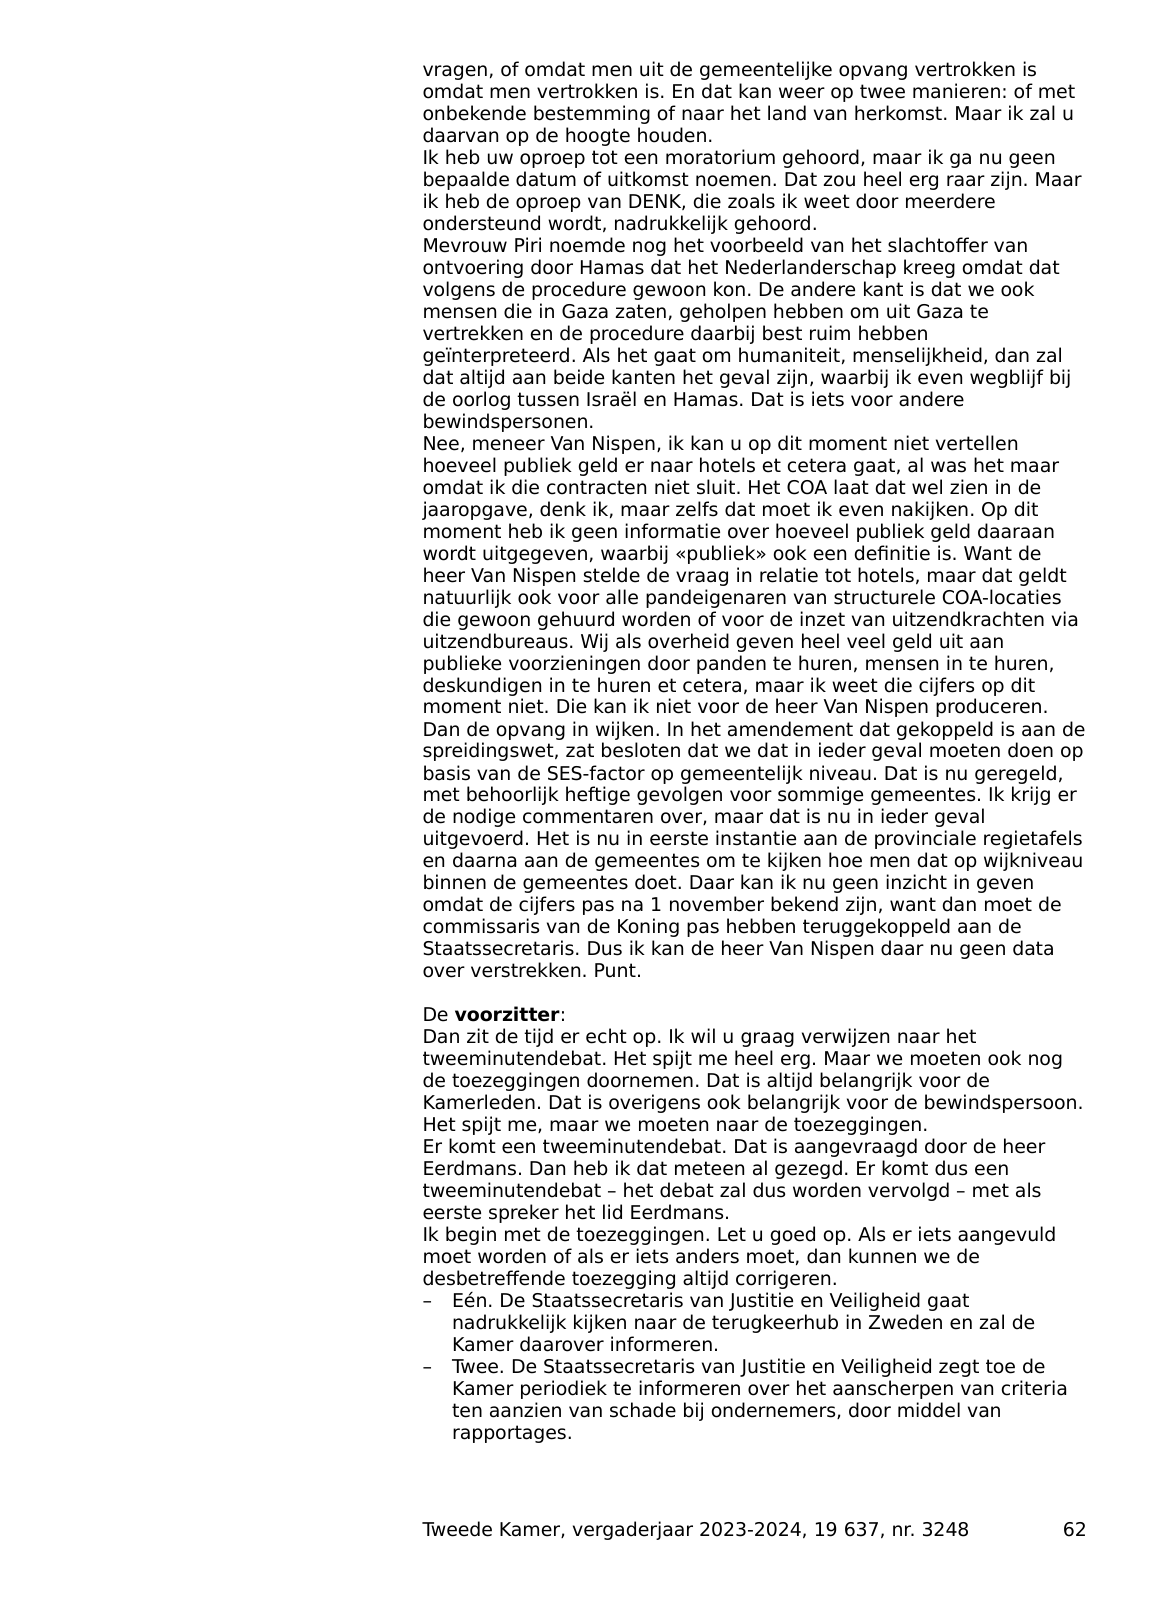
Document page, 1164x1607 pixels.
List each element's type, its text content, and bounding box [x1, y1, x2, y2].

text vragen, of omdat men uit de gemeentelijke opvang vertrokken is omdat men vertrokken is. En dat kan weer op twee manieren: of met onbekende bestemming of naar het land van herkomst. Maar ik zal u daarvan op de hoogte houden. [422, 59, 1087, 147]
text Dan de opvang in wijken. In het amendement dat gekoppeld is aan de spreidingswet, zat besloten dat we dat in ieder geval moeten doen op basis van de SES-factor op gemeentelijk niveau. Dat is nu geregeld, met behoorlijk heftige gevolgen voor sommige gemeentes. Ik krijg er de nodige commentaren over, maar dat is nu in ieder geval uitgevoerd. Het is nu in eerste instantie aan de provinciale regietafels en daarna aan de gemeentes om te kijken hoe men dat op wijkniveau binnen de gemeentes doet. Daar kan ik nu geen inzicht in geven omdat de cijfers pas na 1 november bekend zijn, want dan moet de commissaris van de Koning pas hebben teruggekoppeld aan de Staatssecretaris. Dus ik kan de heer Van Nispen daar nu geen data over verstrekken. Punt. [422, 718, 1087, 982]
text De voorzitter: [422, 1004, 1087, 1026]
text Ik begin met de toezeggingen. Let u goed op. Als er iets aangevuld moet worden of als er iets anders moet, dan kunnen we de desbetreffende toezegging altijd corrigeren. [422, 1224, 1087, 1290]
text Mevrouw Piri noemde nog het voorbeeld van het slachtoffer van ontvoering door Hamas dat het Nederlanderschap kreeg omdat dat volgens de procedure gewoon kon. De andere kant is dat we ook mensen die in Gaza zaten, geholpen hebben om uit Gaza te vertrekken en de procedure daarbij best ruim hebben geïnterpreteerd. Als het gaat om humaniteit, menselijkheid, dan zal dat altijd aan beide kanten het geval zijn, waarbij ik even wegblijf bij de oorlog tussen Israël en Hamas. Dat is iets voor andere bewindspersonen. [422, 235, 1087, 433]
text Nee, meneer Van Nispen, ik kan u op dit moment niet vertellen hoeveel publiek geld er naar hotels et cetera gaat, al was het maar omdat ik die contracten niet sluit. Het COA laat dat wel zien in de jaaropgave, denk ik, maar zelfs dat moet ik even nakijken. Op dit moment heb ik geen informatie over hoeveel publiek geld daaraan wordt uitgegeven, waarbij «publiek» ook een definitie is. Want de heer Van Nispen stelde de vraag in relatie tot hotels, maar dat geldt natuurlijk ook voor alle pandeigenaren van structurele COA-locaties die gewoon gehuurd worden of voor de inzet van uitzendkrachten via uitzendbureaus. Wij als overheid geven heel veel geld uit aan publieke voorzieningen door panden te huren, mensen in te huren, deskundigen in te huren et cetera, maar ik weet die cijfers op dit moment niet. Die kan ik niet voor de heer Van Nispen produceren. [422, 433, 1087, 718]
text – Twee. De Staatssecretaris van Justitie en Veiligheid zegt toe de Kamer periodiek te informeren over het aanscherpen van criteria ten aanzien van schade bij ondernemers, door middel van rapportages. [422, 1356, 1087, 1444]
text Dan zit de tijd er echt op. Ik wil u graag verwijzen naar het tweeminutendebat. Het spijt me heel erg. Maar we moeten ook nog de toezeggingen doornemen. Dat is altijd belangrijk voor de Kamerleden. Dat is overigens ook belangrijk voor de bewindspersoon. Het spijt me, maar we moeten naar de toezeggingen. [422, 1026, 1087, 1136]
text – Eén. De Staatssecretaris van Justitie en Veiligheid gaat nadrukkelijk kijken naar de terugkeerhub in Zweden en zal de Kamer daarover informeren. [422, 1290, 1087, 1356]
text Er komt een tweeminutendebat. Dat is aangevraagd door de heer Eerdmans. Dan heb ik dat meteen al gezegd. Er komt dus een tweeminutendebat – het debat zal dus worden vervolgd – met als eerste spreker het lid Eerdmans. [422, 1136, 1087, 1224]
text Ik heb uw oproep tot een moratorium gehoord, maar ik ga nu geen bepaalde datum of uitkomst noemen. Dat zou heel erg raar zijn. Maar ik heb de oproep van DENK, die zoals ik weet door meerdere ondersteund wordt, nadrukkelijk gehoord. [422, 147, 1087, 235]
